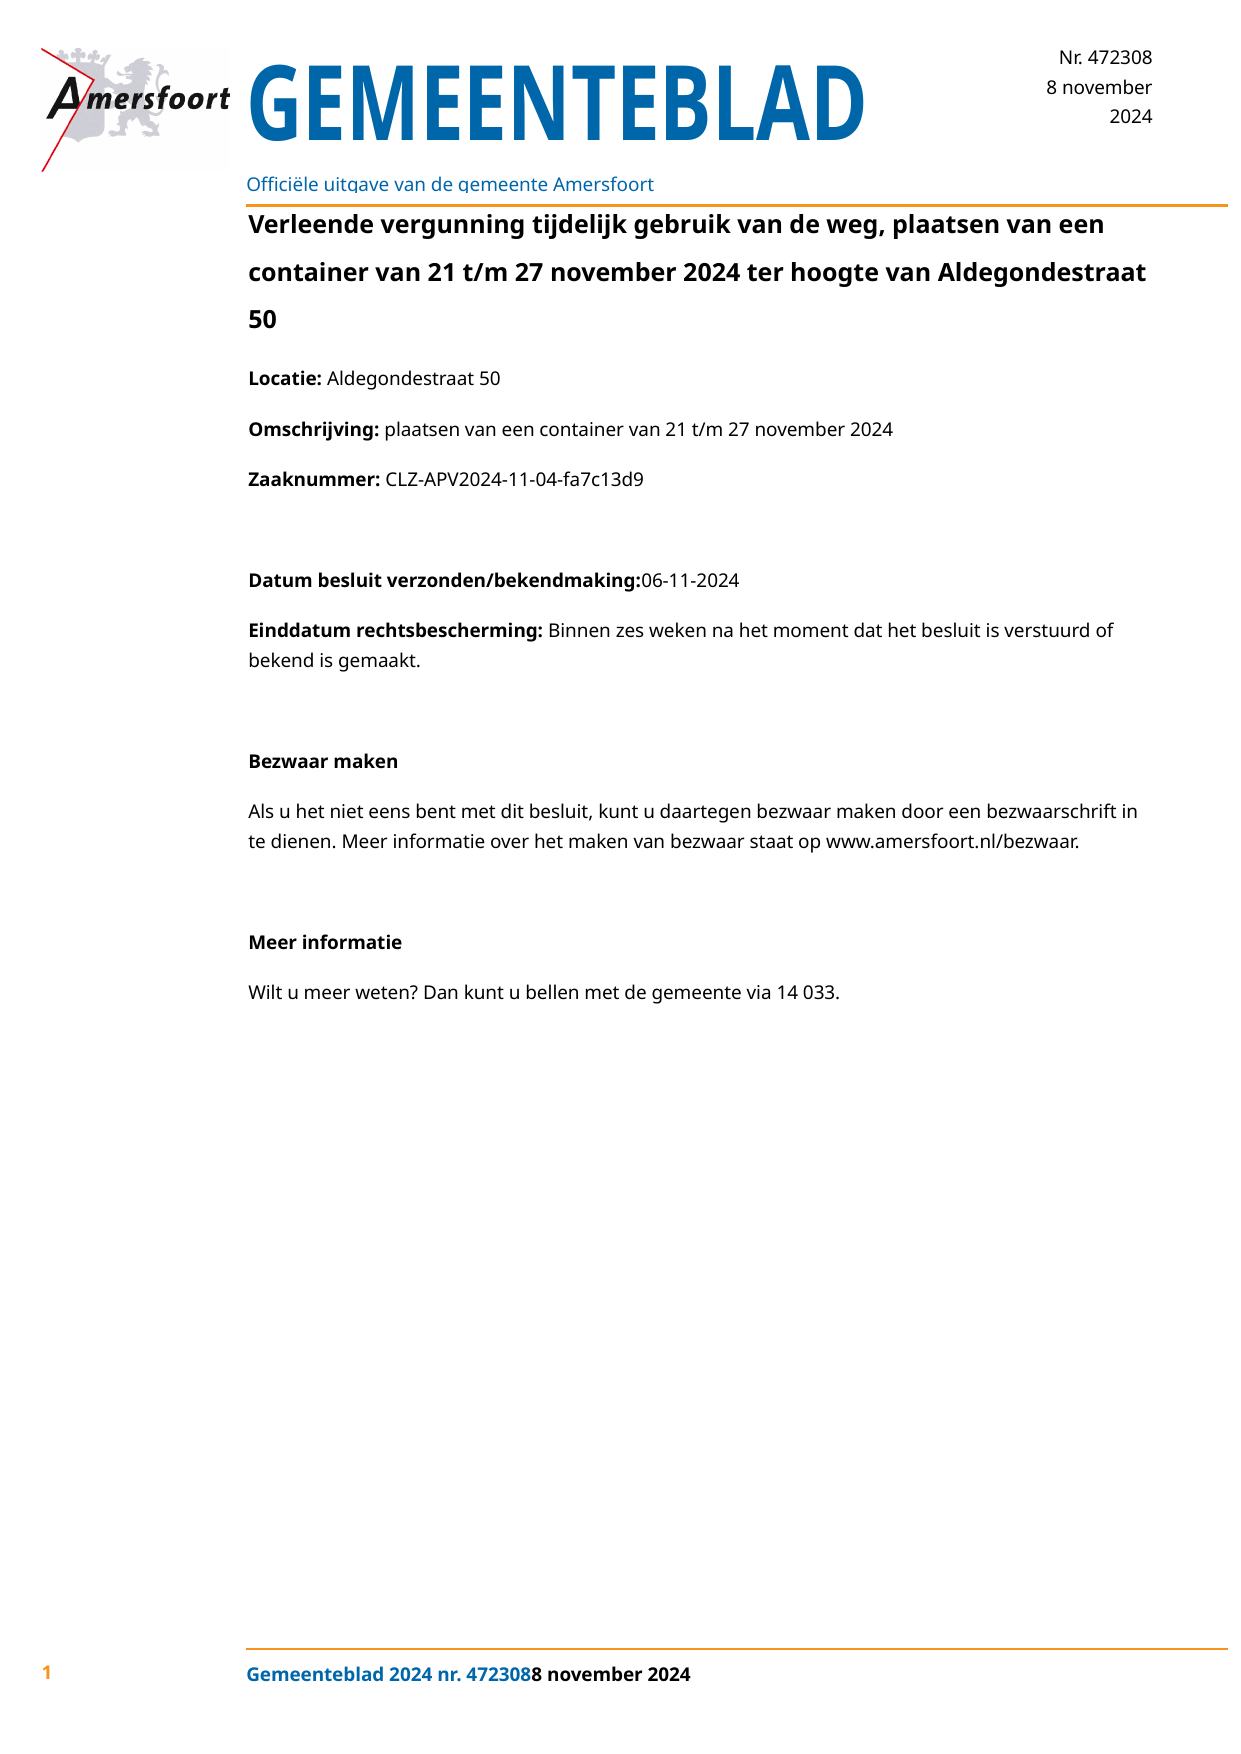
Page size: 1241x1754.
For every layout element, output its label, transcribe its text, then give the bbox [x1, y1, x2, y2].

text Meer informatie [248, 929, 1152, 954]
text Einddatum rechtsbescherming: Binnen zes weken na het moment dat het besluit is verstuurd of bekend is gemaakt. [248, 618, 1152, 673]
text Datum besluit verzonden/bekendmaking:06-11-2024 [248, 567, 1152, 593]
picture [41, 47, 231, 172]
text Locatie: Aldegondestraat 50 [248, 366, 1152, 391]
text Verleende vergunning tijdelijk gebruik van de weg, plaatsen van een container van 21 t/m 27 november 2024 ter hoogte van Aldegondestraat 50 [248, 207, 1152, 336]
text Zaaknummer: CLZ-APV2024-11-04-fa7c13d9 [248, 466, 1152, 492]
text Als u het niet eens bent met dit besluit, kunt u daartegen bezwaar maken door een bezwaarschrift in te dienen. Meer informatie over het maken van bezwaar staat op www.amersfoort.nl/bezwaar. [248, 798, 1152, 854]
text Omschrijving: plaatsen van een container van 21 t/m 27 november 2024 [248, 416, 1152, 442]
text Wilt u meer weten? Dan kunt u bellen met de gemeente via 14 033. [248, 979, 1152, 1005]
text Bezwaar maken [248, 748, 1152, 774]
